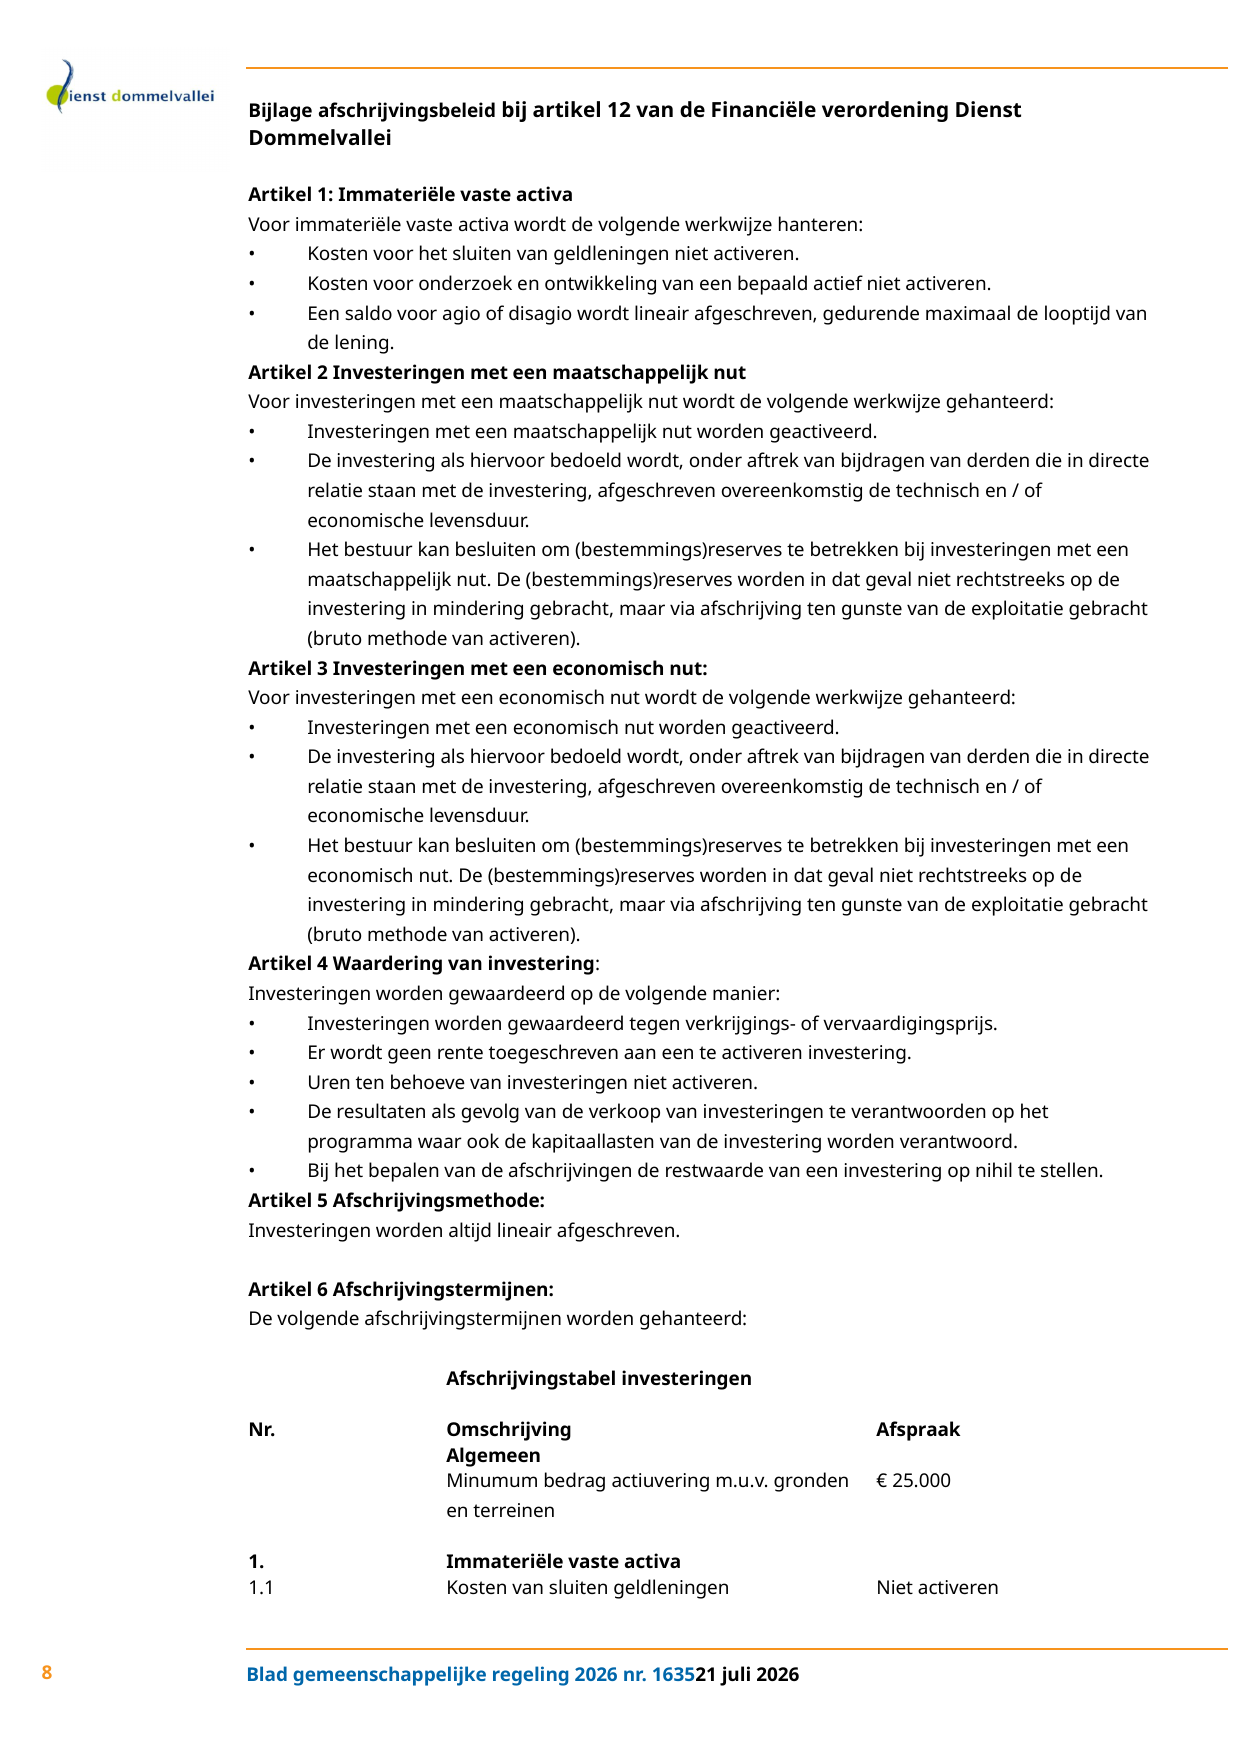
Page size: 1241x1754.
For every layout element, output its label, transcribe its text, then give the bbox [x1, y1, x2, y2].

text Investeringen worden gewaardeerd op de volgende manier: [248, 980, 1152, 1006]
table_header [248, 1365, 446, 1391]
table_cell Nr. [248, 1416, 446, 1442]
table_cell Afspraak [876, 1416, 1152, 1442]
list Kosten voor het sluiten van geldleningen niet activeren. [248, 241, 1152, 266]
table_cell [248, 1523, 446, 1549]
table_cell [876, 1523, 1152, 1549]
table_cell Minumum bedrag actiuvering m.u.v. gronden en terreinen [446, 1468, 876, 1523]
list Een saldo voor agio of disagio wordt lineair afgeschreven, gedurende maximaal de looptijd van de lening. [248, 300, 1152, 355]
text Bijlage afschrijvingsbeleid bij artikel 12 van de Financiële verordening Dienst Dommelvallei [248, 95, 1152, 152]
table_header Afschrijvingstabel investeringen [446, 1365, 876, 1391]
text De volgende afschrijvingstermijnen worden gehanteerd: [248, 1306, 1152, 1331]
table_cell Niet activeren [876, 1575, 1152, 1600]
table_cell [446, 1391, 876, 1416]
list Bij het bepalen van de afschrijvingen de restwaarde van een investering op nihil te stellen. [248, 1158, 1152, 1183]
list De resultaten als gevolg van de verkoop van investeringen te verantwoorden op het programma waar ook de kapitaallasten van de investering worden verantwoord. [248, 1098, 1152, 1154]
list Investeringen met een economisch nut worden geactiveerd. [248, 714, 1152, 739]
table_cell € 25.000 [876, 1468, 1152, 1523]
table_cell [876, 1442, 1152, 1468]
list De investering als hiervoor bedoeld wordt, onder aftrek van bijdragen van derden die in directe relatie staan met de investering, afgeschreven overeenkomstig de technisch en / of economische levensduur. [248, 448, 1152, 532]
picture [41, 47, 231, 172]
table_cell Kosten van sluiten geldleningen [446, 1575, 876, 1600]
list Investeringen worden gewaardeerd tegen verkrijgings- of vervaardigingsprijs. [248, 1010, 1152, 1035]
table_cell [248, 1468, 446, 1523]
table_header [876, 1365, 1152, 1391]
table_cell Omschrijving [446, 1416, 876, 1442]
text Investeringen worden altijd lineair afgeschreven. [248, 1217, 1152, 1242]
table_cell [876, 1391, 1152, 1416]
text Voor investeringen met een economisch nut wordt de volgende werkwijze gehanteerd: [248, 684, 1152, 710]
list Uren ten behoeve van investeringen niet activeren. [248, 1069, 1152, 1094]
text Artikel 1: Immateriële vaste activa [248, 181, 1152, 207]
list Kosten voor onderzoek en ontwikkeling van een bepaald actief niet activeren. [248, 270, 1152, 296]
list De investering als hiervoor bedoeld wordt, onder aftrek van bijdragen van derden die in directe relatie staan met de investering, afgeschreven overeenkomstig de technisch en / of economische levensduur. [248, 743, 1152, 828]
text Artikel 2 Investeringen met een maatschappelijk nut [248, 359, 1152, 384]
table_cell [446, 1523, 876, 1549]
text Voor investeringen met een maatschappelijk nut wordt de volgende werkwijze gehanteerd: [248, 388, 1152, 414]
table_cell [876, 1549, 1152, 1574]
text Artikel 6 Afschrijvingstermijnen: [248, 1276, 1152, 1302]
list Er wordt geen rente toegeschreven aan een te activeren investering. [248, 1039, 1152, 1065]
table_cell 1.1 [248, 1575, 446, 1600]
table_cell 1. [248, 1549, 446, 1574]
table_cell [248, 1442, 446, 1468]
list Het bestuur kan besluiten om (bestemmings)reserves te betrekken bij investeringen met een economisch nut. De (bestemmings)reserves worden in dat geval niet rechtstreeks op de investering in mindering gebracht, maar via afschrijving ten gunste van de exploitatie gebracht (bruto methode van activeren). [248, 832, 1152, 947]
text Artikel 4 Waardering van investering: [248, 951, 1152, 976]
text Artikel 3 Investeringen met een economisch nut: [248, 655, 1152, 680]
table_cell Algemeen [446, 1442, 876, 1468]
list Het bestuur kan besluiten om (bestemmings)reserves te betrekken bij investeringen met een maatschappelijk nut. De (bestemmings)reserves worden in dat geval niet rechtstreeks op de investering in mindering gebracht, maar via afschrijving ten gunste van de exploitatie gebracht (bruto methode van activeren). [248, 536, 1152, 651]
list Investeringen met een maatschappelijk nut worden geactiveerd. [248, 418, 1152, 444]
text Voor immateriële vaste activa wordt de volgende werkwijze hanteren: [248, 211, 1152, 237]
table_cell Immateriële vaste activa [446, 1549, 876, 1574]
text Artikel 5 Afschrijvingsmethode: [248, 1187, 1152, 1213]
table_cell [248, 1391, 446, 1416]
